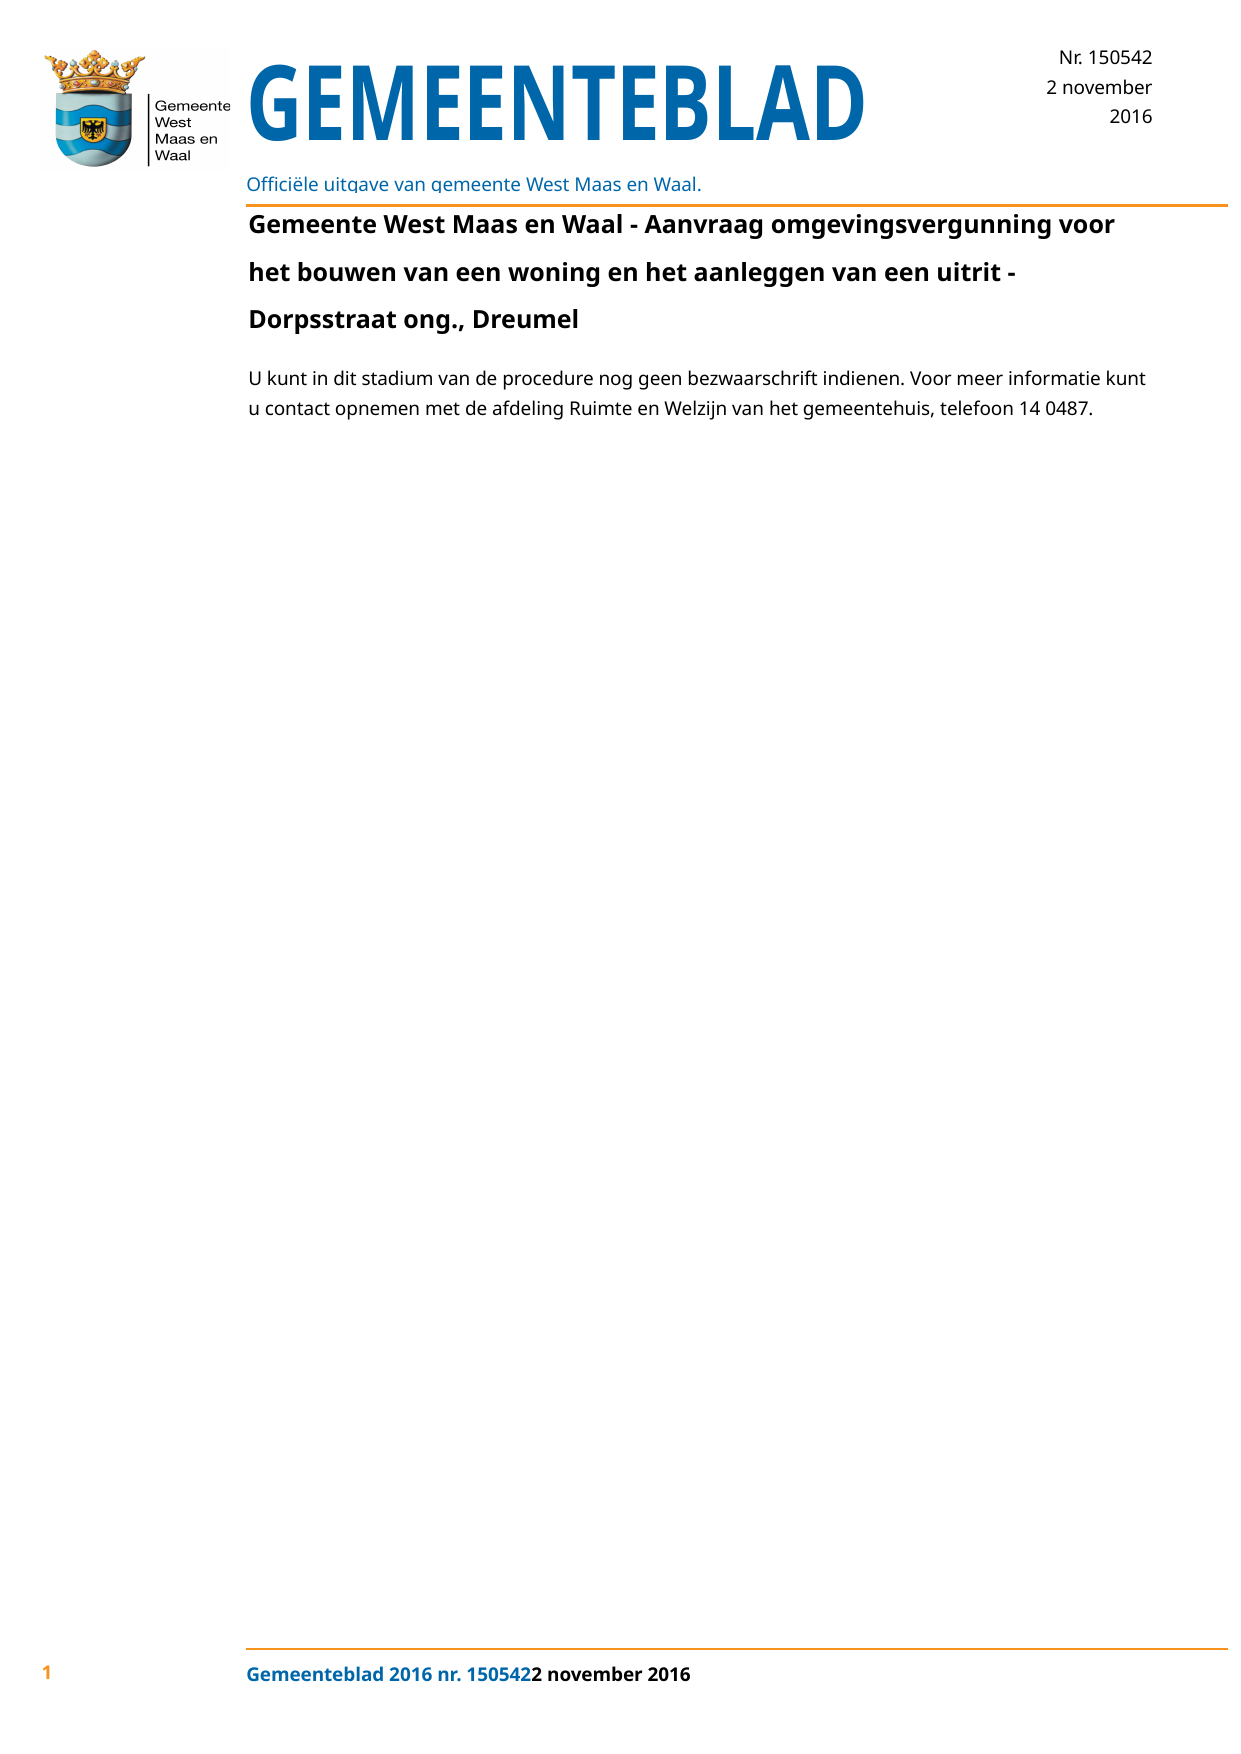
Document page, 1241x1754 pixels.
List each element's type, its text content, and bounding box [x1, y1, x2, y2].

text U kunt in dit stadium van de procedure nog geen bezwaarschrift indienen. Voor meer informatie kunt u contact opnemen met de afdeling Ruimte en Welzijn van het gemeentehuis, telefoon 14 0487. [248, 366, 1152, 421]
text Gemeente West Maas en Waal - Aanvraag omgevingsvergunning voor het bouwen van een woning en het aanleggen van een uitrit - Dorpsstraat ong., Dreumel [248, 207, 1152, 336]
picture [41, 47, 231, 172]
